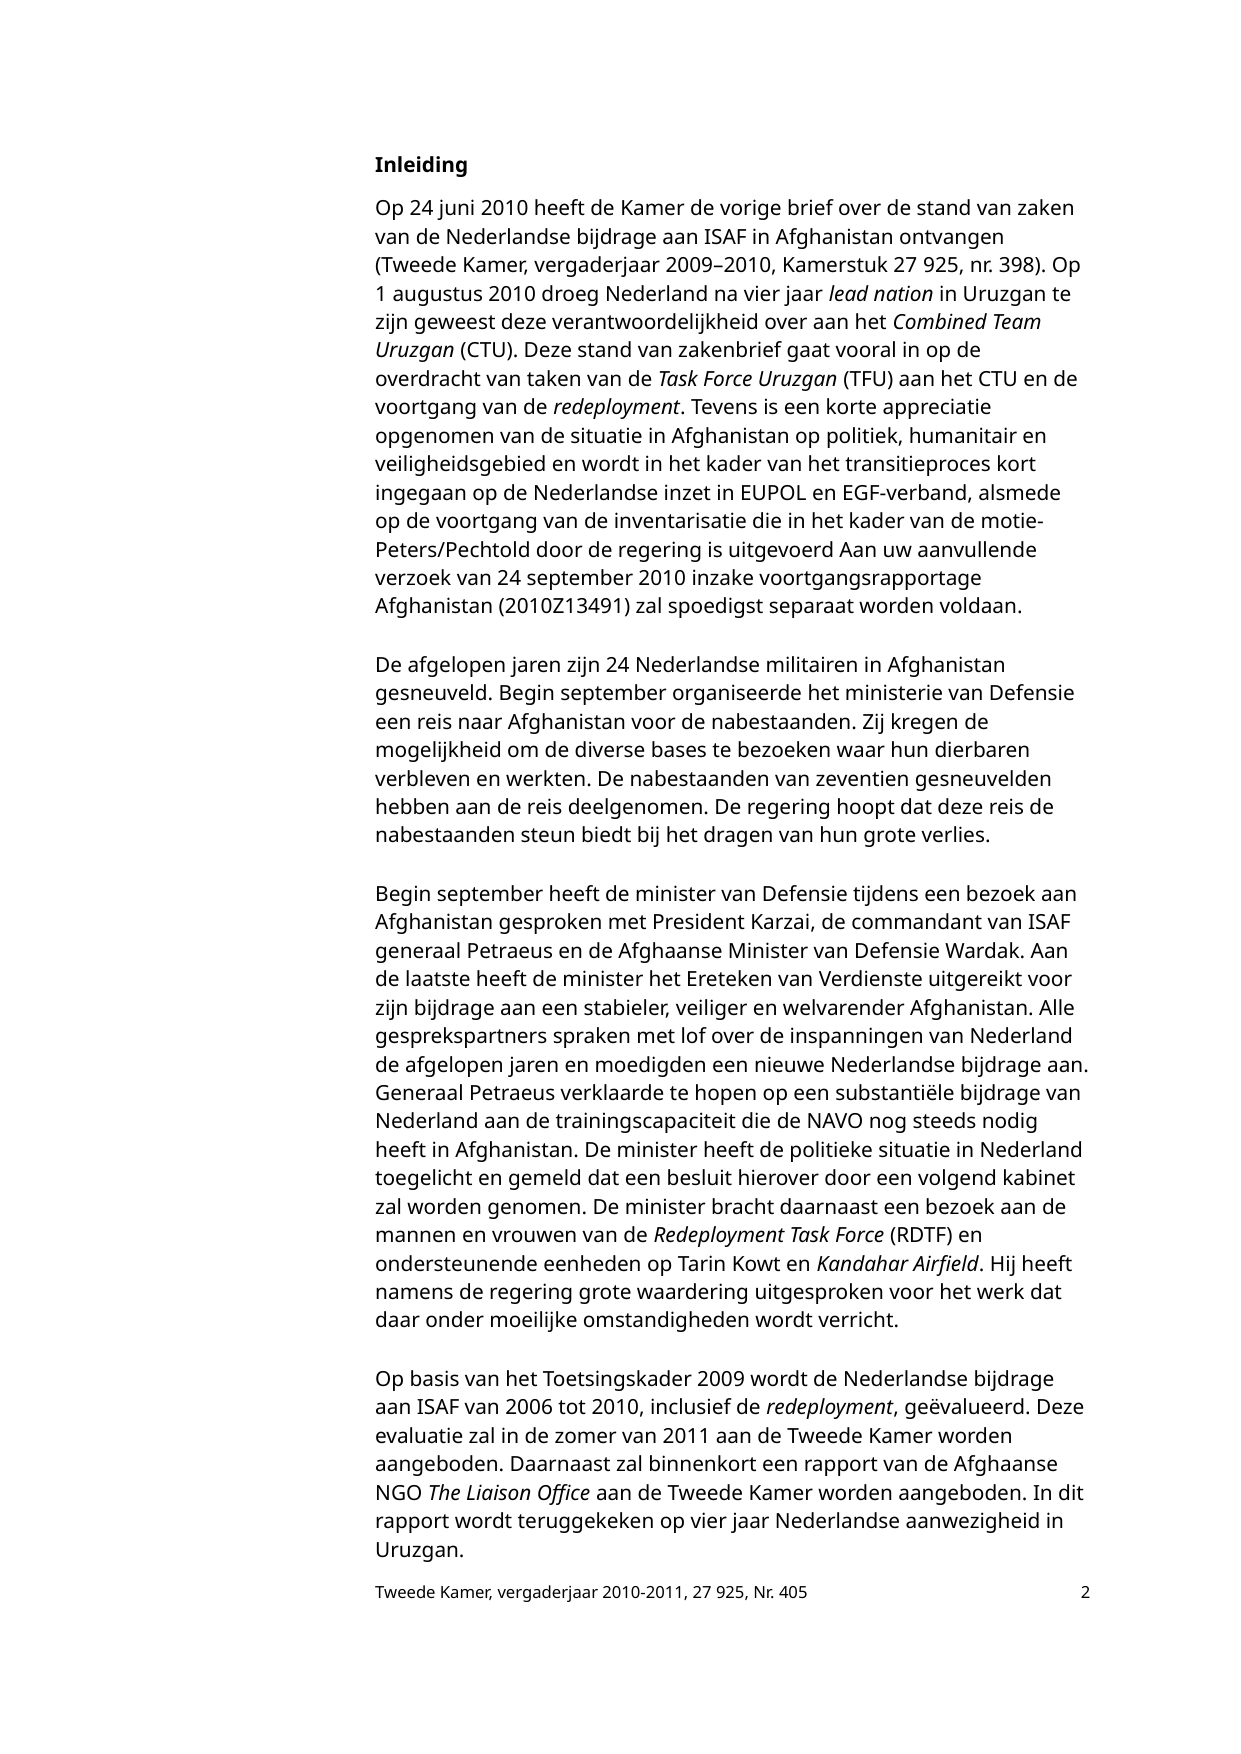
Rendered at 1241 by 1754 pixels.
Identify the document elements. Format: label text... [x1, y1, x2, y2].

text Op basis van het Toetsingskader 2009 wordt de Nederlandse bijdrage aan ISAF van 2006 tot 2010, inclusief de redeployment, geëvalueerd. Deze evaluatie zal in de zomer van 2011 aan de Tweede Kamer worden aangeboden. Daarnaast zal binnenkort een rapport van de Afghaanse NGO The Liaison Office aan de Tweede Kamer worden aangeboden. In dit rapport wordt teruggekeken op vier jaar Nederlandse aanwezigheid in Uruzgan. [375, 1364, 1090, 1563]
text Op 24 juni 2010 heeft de Kamer de vorige brief over de stand van zaken van de Nederlandse bijdrage aan ISAF in Afghanistan ontvangen (Tweede Kamer, vergaderjaar 2009–2010, Kamerstuk 27 925, nr. 398). Op 1 augustus 2010 droeg Nederland na vier jaar lead nation in Uruzgan te zijn geweest deze verantwoordelijkheid over aan het Combined Team Uruzgan (CTU). Deze stand van zakenbrief gaat vooral in op de overdracht van taken van de Task Force Uruzgan (TFU) aan het CTU en de voortgang van de redeployment. Tevens is een korte appreciatie opgenomen van de situatie in Afghanistan op politiek, humanitair en veiligheidsgebied en wordt in het kader van het transitieproces kort ingegaan op de Nederlandse inzet in EUPOL en EGF-verband, alsmede op de voortgang van de inventarisatie die in het kader van de motie-Peters/Pechtold door de regering is uitgevoerd Aan uw aanvullende verzoek van 24 september 2010 inzake voortgangsrapportage Afghanistan (2010Z13491) zal spoedigst separaat worden voldaan. [375, 193, 1090, 620]
text De afgelopen jaren zijn 24 Nederlandse militairen in Afghanistan gesneuveld. Begin september organiseerde het ministerie van Defensie een reis naar Afghanistan voor de nabestaanden. Zij kregen de mogelijkheid om de diverse bases te bezoeken waar hun dierbaren verbleven en werkten. De nabestaanden van zeventien gesneuvelden hebben aan de reis deelgenomen. De regering hoopt dat deze reis de nabestaanden steun biedt bij het dragen van hun grote verlies. [375, 650, 1090, 849]
text Begin september heeft de minister van Defensie tijdens een bezoek aan Afghanistan gesproken met President Karzai, de commandant van ISAF generaal Petraeus en de Afghaanse Minister van Defensie Wardak. Aan de laatste heeft de minister het Ereteken van Verdienste uitgereikt voor zijn bijdrage aan een stabieler, veiliger en welvarender Afghanistan. Alle gesprekspartners spraken met lof over de inspanningen van Nederland de afgelopen jaren en moedigden een nieuwe Nederlandse bijdrage aan. Generaal Petraeus verklaarde te hopen op een substantiële bijdrage van Nederland aan de trainingscapaciteit die de NAVO nog steeds nodig heeft in Afghanistan. De minister heeft de politieke situatie in Nederland toegelicht en gemeld dat een besluit hierover door een volgend kabinet zal worden genomen. De minister bracht daarnaast een bezoek aan de mannen en vrouwen van de Redeployment Task Force (RDTF) en ondersteunende eenheden op Tarin Kowt en Kandahar Airfield. Hij heeft namens de regering grote waardering uitgesproken voor het werk dat daar onder moeilijke omstandigheden wordt verricht. [375, 879, 1090, 1334]
text Inleiding [375, 150, 1090, 178]
